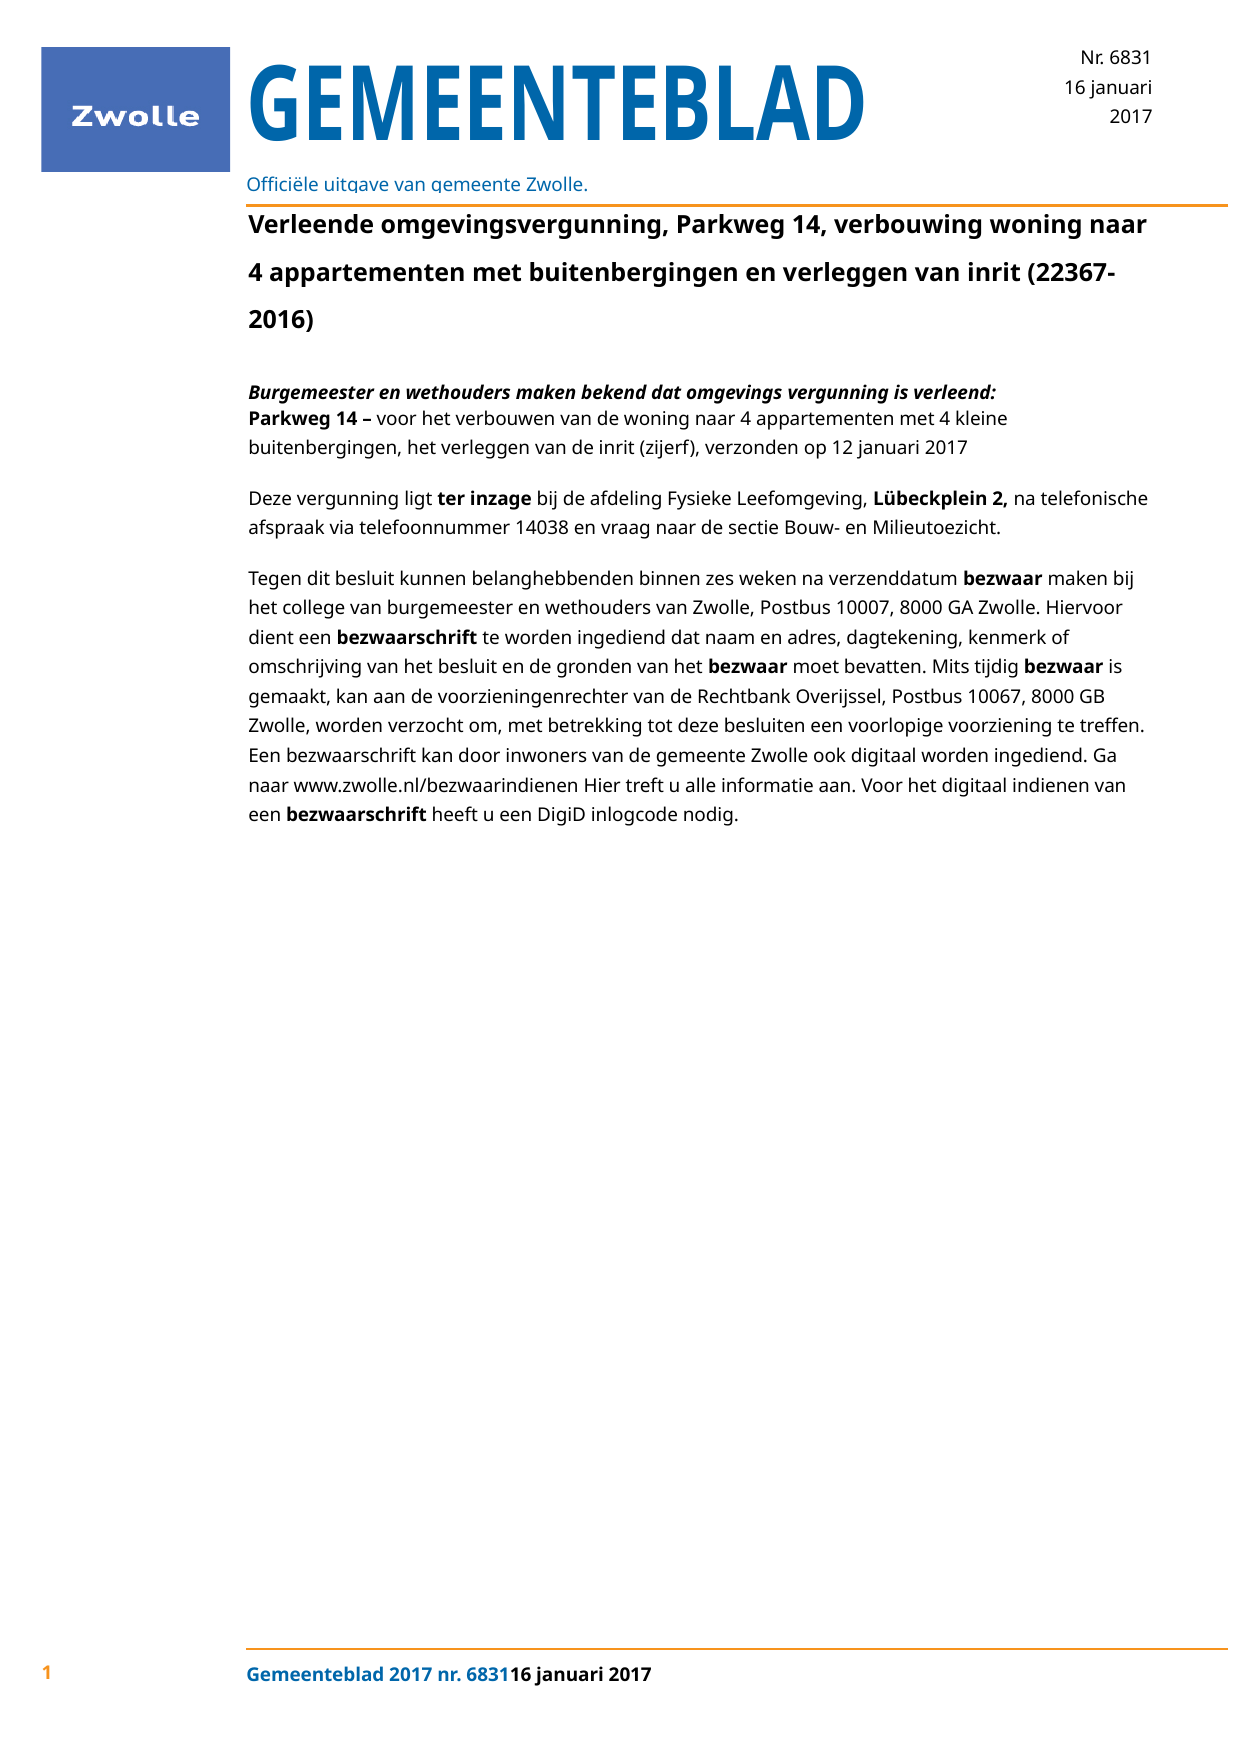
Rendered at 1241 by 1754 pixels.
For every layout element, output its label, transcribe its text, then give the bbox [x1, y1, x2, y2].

text Verleende omgevingsvergunning, Parkweg 14, verbouwing woning naar 4 appartementen met buitenbergingen en verleggen van inrit (22367-2016) [248, 207, 1152, 336]
text Deze vergunning ligt ter inzage bij de afdeling Fysieke Leefomgeving, Lübeckplein 2, na telefonische afspraak via telefoonnummer 14038 en vraag naar de sectie Bouw- en Milieutoezicht. [248, 485, 1152, 540]
text Burgemeester en wethouders maken bekend dat omgevings vergunning is verleend: [248, 379, 1152, 405]
picture [41, 47, 231, 172]
text Parkweg 14 – voor het verbouwen van de woning naar 4 appartementen met 4 kleine buitenbergingen, het verleggen van de inrit (zijerf), verzonden op 12 januari 2017 [248, 405, 1152, 460]
text Tegen dit besluit kunnen belanghebbenden binnen zes weken na verzenddatum bezwaar maken bij het college van burgemeester en wethouders van Zwolle, Postbus 10007, 8000 GA Zwolle. Hiervoor dient een bezwaarschrift te worden ingediend dat naam en adres, dagtekening, kenmerk of omschrijving van het besluit en de gronden van het bezwaar moet bevatten. Mits tijdig bezwaar is gemaakt, kan aan de voorzieningenrechter van de Rechtbank Overijssel, Postbus 10067, 8000 GB Zwolle, worden verzocht om, met betrekking tot deze besluiten een voorlopige voorziening te treffen. Een bezwaarschrift kan door inwoners van de gemeente Zwolle ook digitaal worden ingediend. Ga naar www.zwolle.nl/bezwaarindienen Hier treft u alle informatie aan. Voor het digitaal indienen van een bezwaarschrift heeft u een DigiD inlogcode nodig. [248, 565, 1152, 827]
